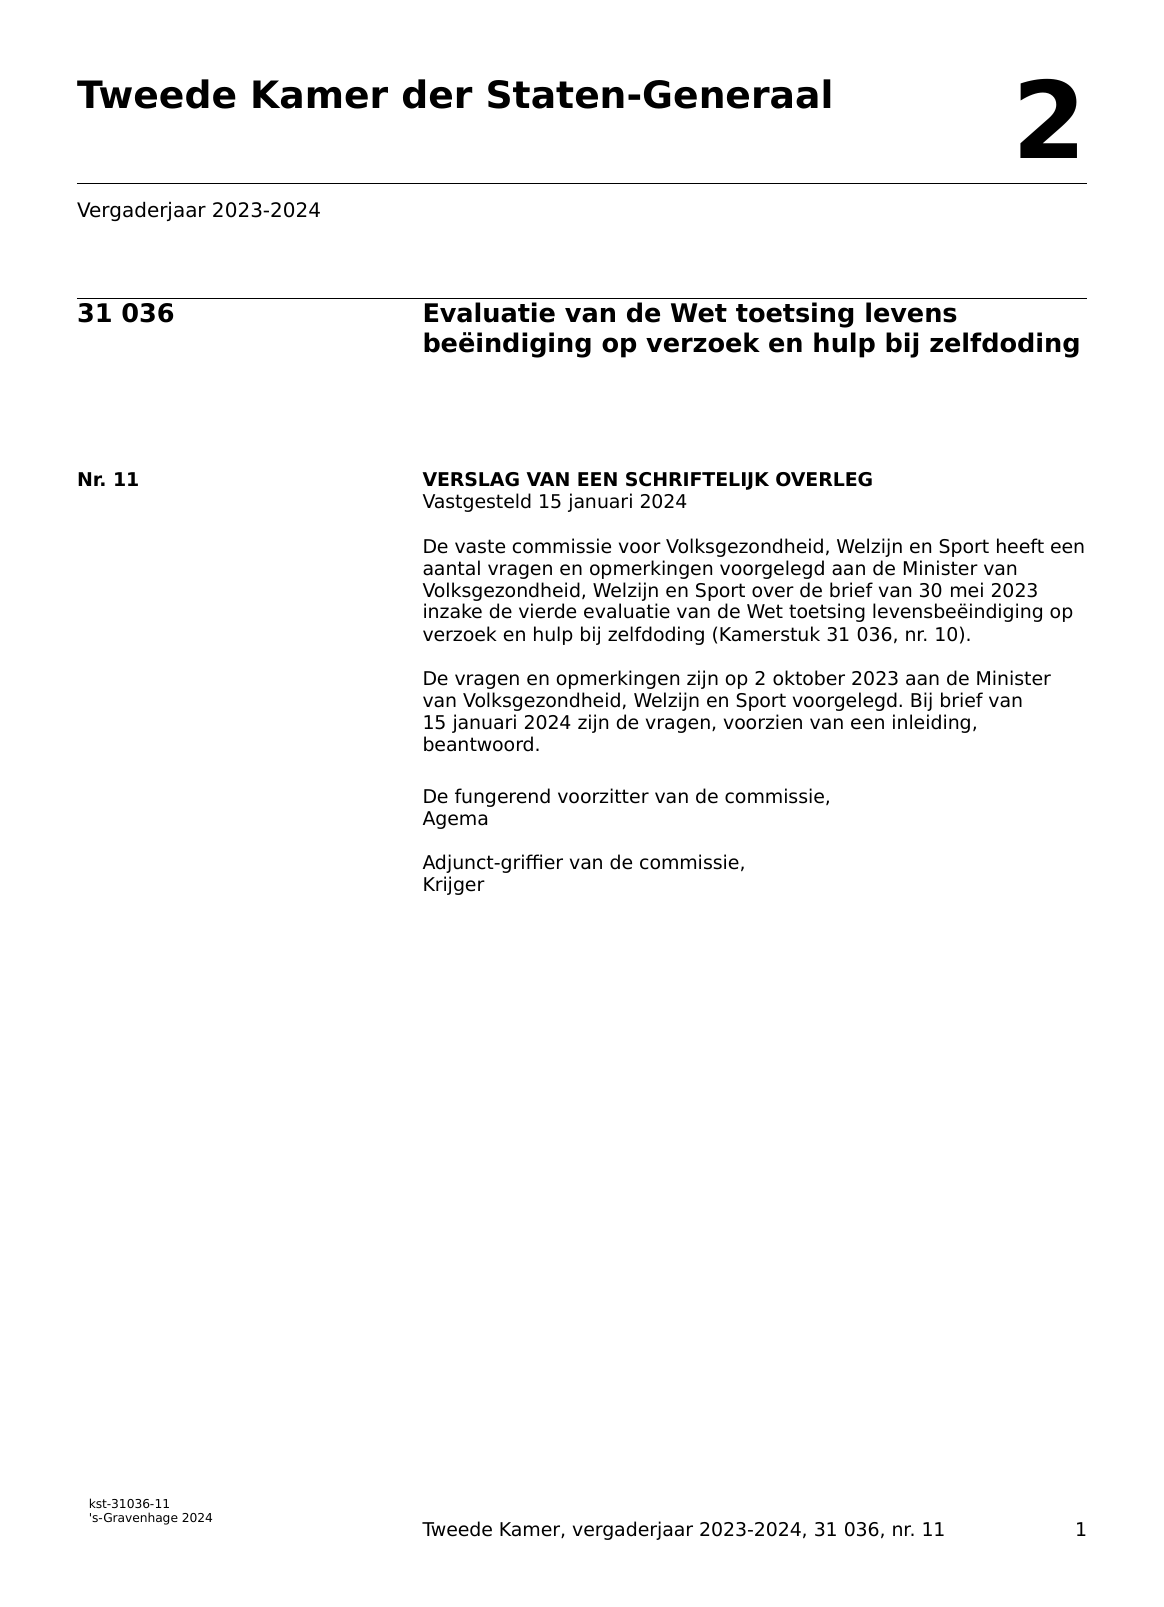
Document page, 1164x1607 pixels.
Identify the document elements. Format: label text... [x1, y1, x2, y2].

text kst-31036-11 [88, 1497, 323, 1511]
text Vastgesteld 15 januari 2024 [422, 491, 1087, 513]
text De vaste commissie voor Volksgezondheid, Welzijn en Sport heeft een aantal vragen en opmerkingen voorgelegd aan de Minister van Volksgezondheid, Welzijn en Sport over de brief van 30 mei 2023 inzake de vierde evaluatie van de Wet toetsing levensbeëindiging op verzoek en hulp bij zelfdoding (Kamerstuk 31 036, nr. 10). [422, 536, 1087, 645]
table_cell Vergaderjaar 2023-2024 [77, 184, 1087, 298]
subtitle 31 036 Evaluatie van de Wet toetsing levens beëindiging op verzoek en hulp bij zelfdoding [77, 299, 1087, 358]
subtitle Nr. 11 VERSLAG VAN EEN SCHRIFTELIJK OVERLEG [77, 469, 1087, 491]
table_header 2 [886, 59, 1087, 183]
text De fungerend voorzitter van de commissie, Agema [422, 786, 1087, 829]
text De vragen en opmerkingen zijn op 2 oktober 2023 aan de Minister van Volksgezondheid, Welzijn en Sport voorgelegd. Bij brief van 15 januari 2024 zijn de vragen, voorzien van een inleiding, beantwoord. [422, 668, 1087, 756]
table_header Tweede Kamer der Staten-Generaal [77, 59, 886, 183]
text Adjunct-griffier van de commissie, Krijger [422, 852, 1087, 896]
text 's-Gravenhage 2024 [88, 1511, 323, 1525]
